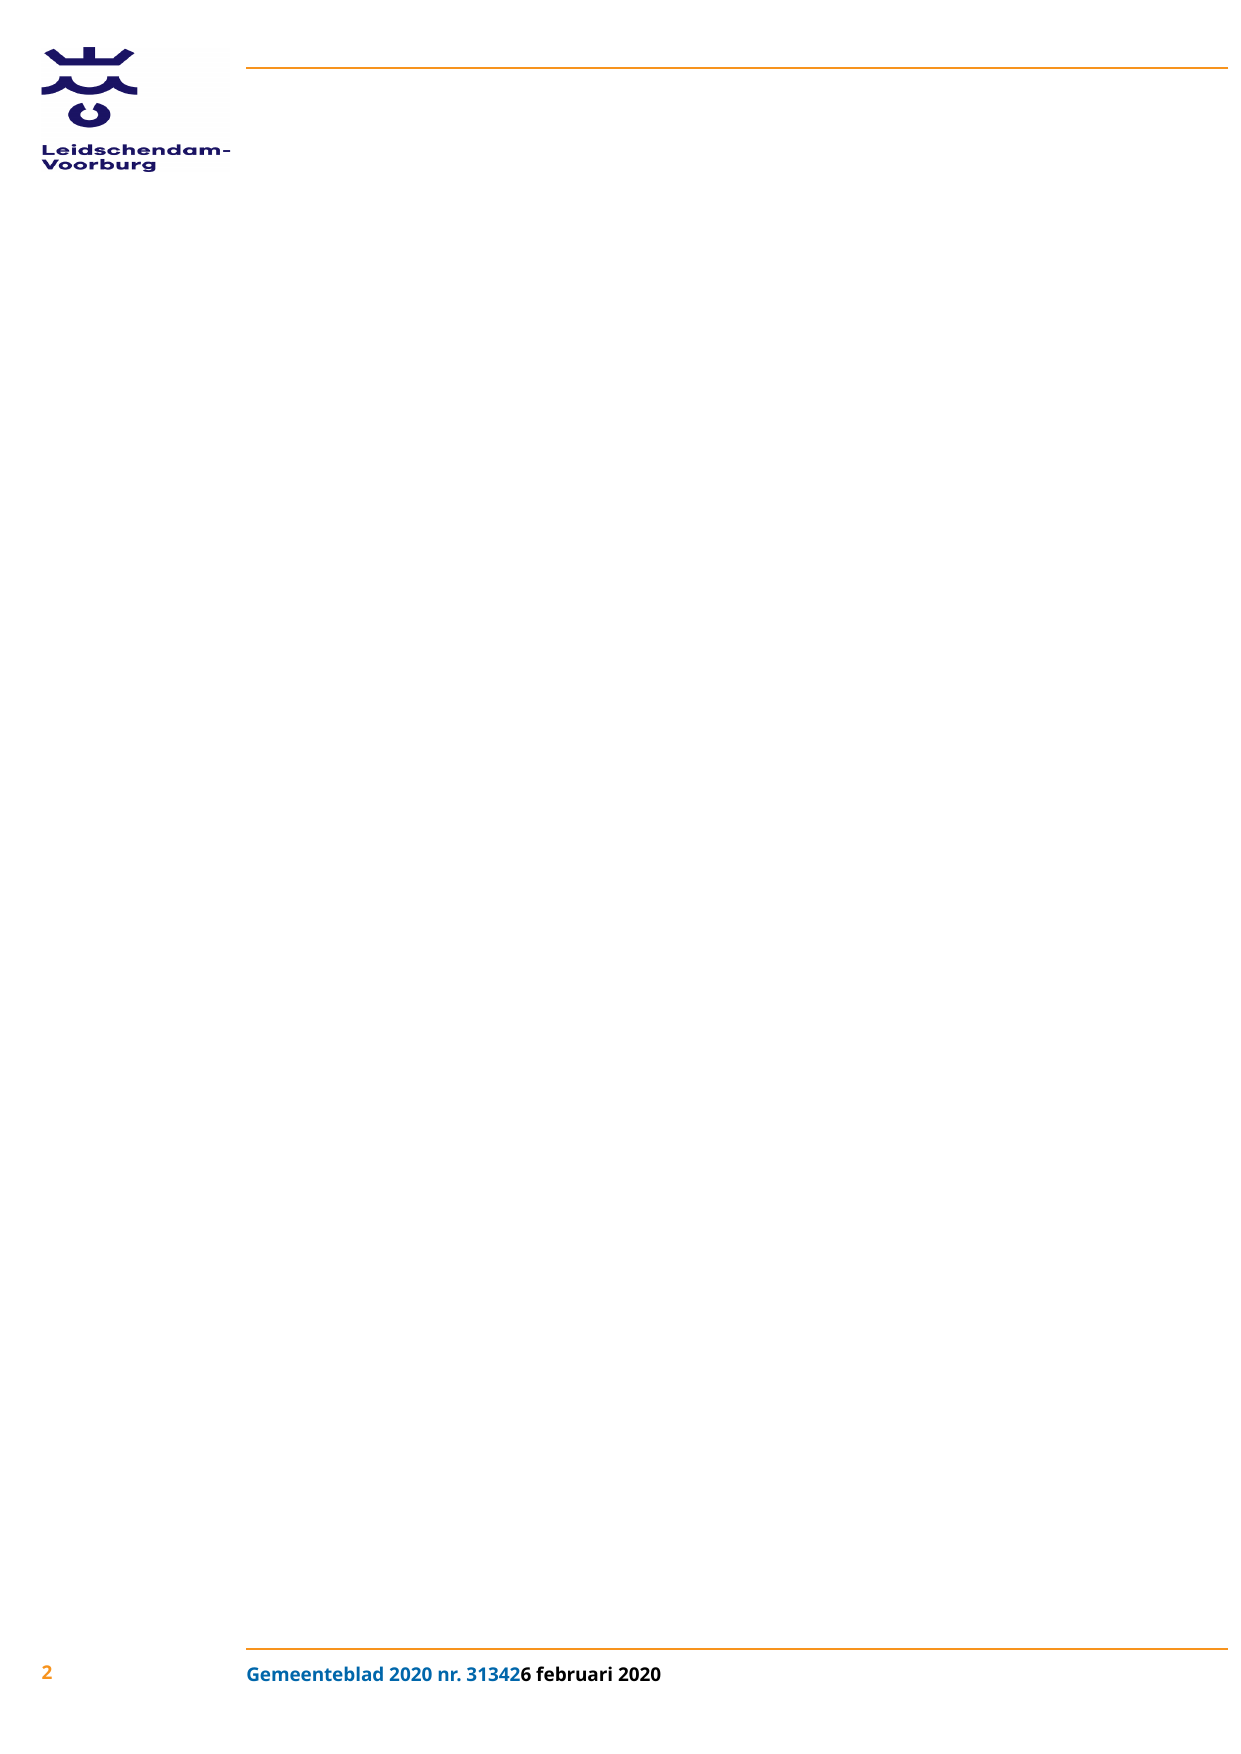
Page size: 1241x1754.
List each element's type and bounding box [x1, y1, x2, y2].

picture [41, 47, 231, 172]
